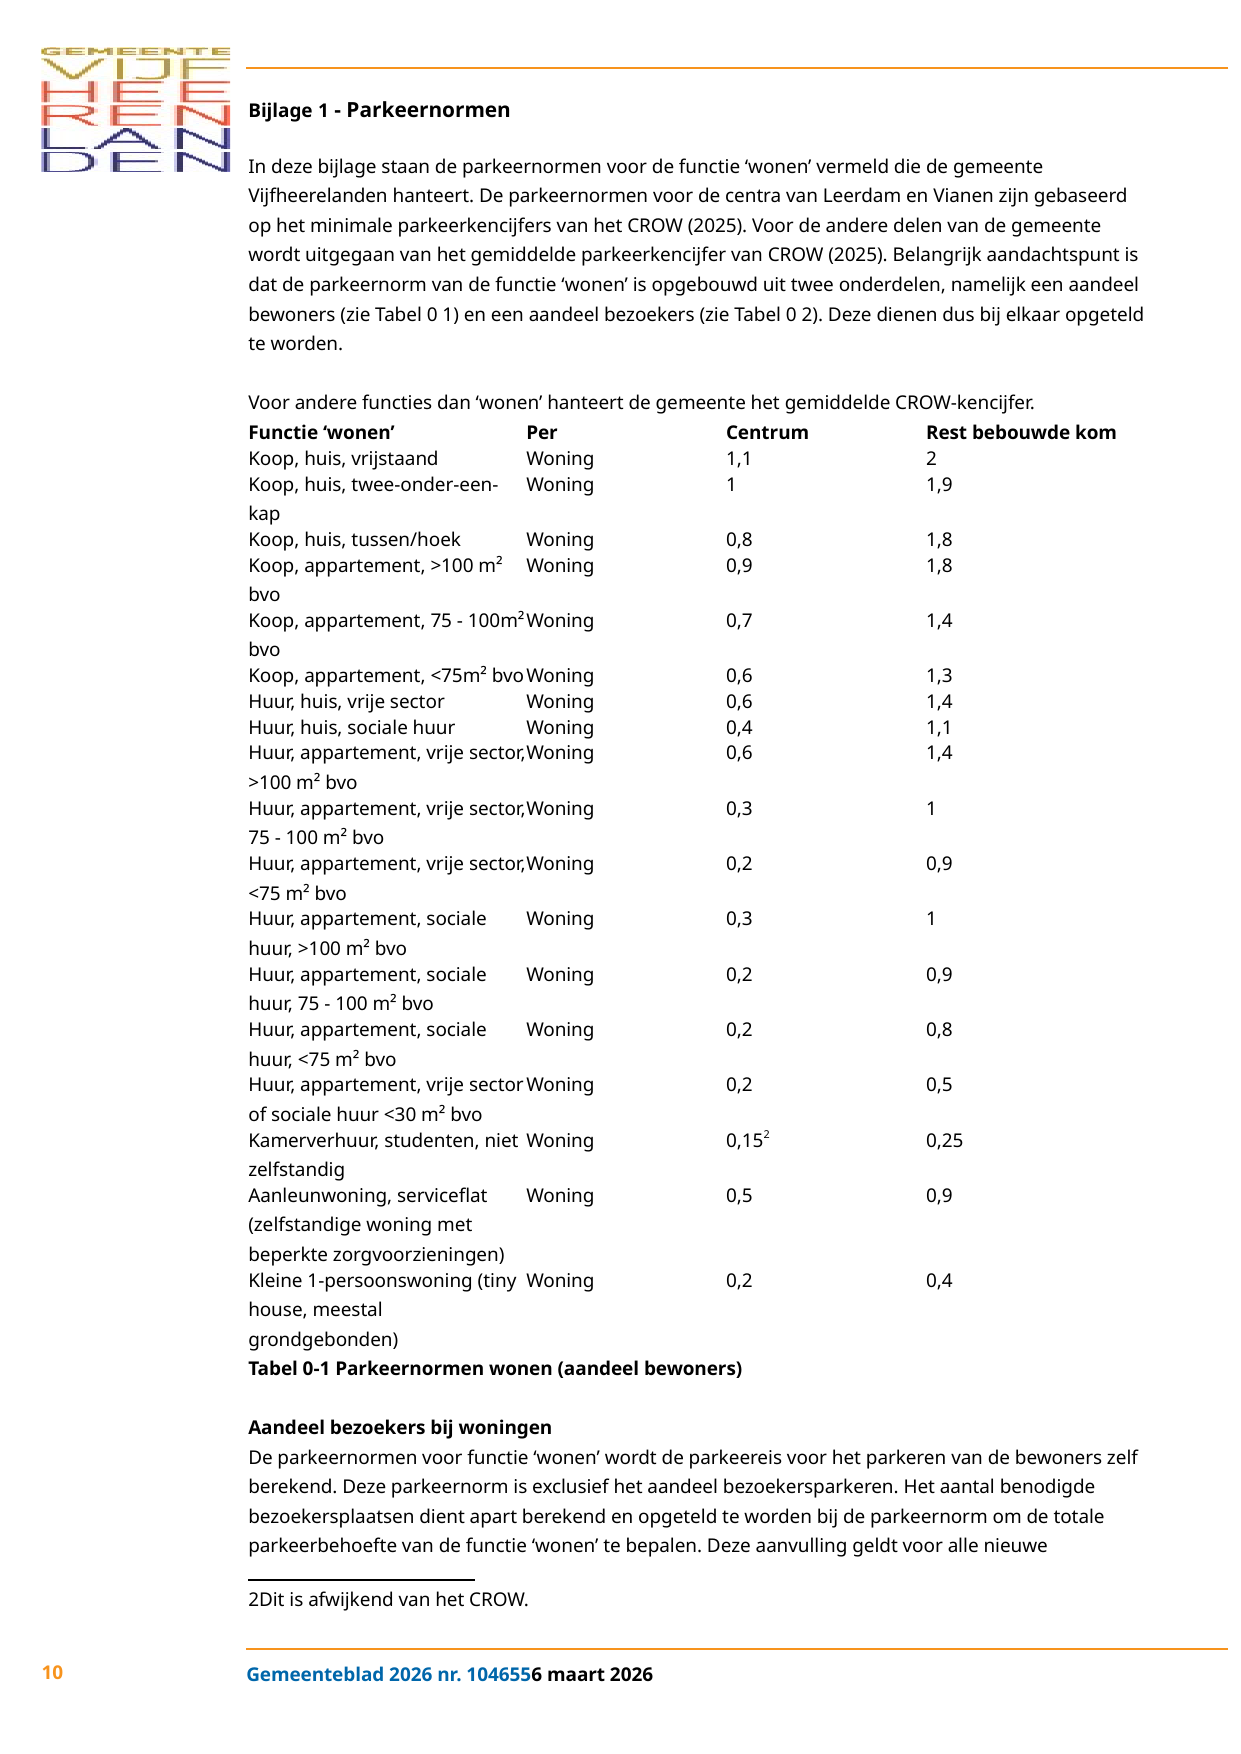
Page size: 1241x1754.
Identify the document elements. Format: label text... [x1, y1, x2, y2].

table_cell Kleine 1-persoonswoning (tiny house, meestal grondgebonden) [248, 1267, 526, 1352]
table_cell Woning [526, 688, 726, 714]
table_cell Koop, appartement, >100 m² bvo [248, 552, 526, 607]
table_cell Woning [526, 1071, 726, 1127]
table_cell Huur, huis, vrije sector [248, 688, 526, 714]
table_cell 0,15 [726, 1127, 926, 1182]
table_cell 0,2 [726, 1267, 926, 1352]
table_cell Woning [526, 714, 726, 739]
text De parkeernormen voor functie ‘wonen’ wordt de parkeereis voor het parkeren van de bewoners zelf berekend. Deze parkeernorm is exclusief het aandeel bezoekersparkeren. Het aantal benodigde bezoekersplaatsen dient apart berekend en opgeteld te worden bij de parkeernorm om de totale parkeerbehoefte van de functie ‘wonen’ te bepalen. Deze aanvulling geldt voor alle nieuwe [248, 1444, 1152, 1558]
table_cell Huur, appartement, vrije sector, <75 m² bvo [248, 850, 526, 906]
table_cell 0,5 [726, 1182, 926, 1267]
table_cell Aanleunwoning, serviceflat (zelfstandige woning met beperkte zorgvoorzieningen) [248, 1182, 526, 1267]
table_cell Huur, appartement, vrije sector, 75 - 100 m² bvo [248, 795, 526, 850]
table_cell 1,1 [926, 714, 1152, 739]
table_cell 0,25 [926, 1127, 1152, 1182]
table_cell Woning [526, 1016, 726, 1071]
table_cell 0,4 [726, 714, 926, 739]
table_cell Woning [526, 906, 726, 961]
table_cell 1,4 [926, 740, 1152, 795]
table_cell 1,8 [926, 526, 1152, 552]
table_cell 0,4 [926, 1267, 1152, 1352]
table_cell Woning [526, 850, 726, 906]
table_cell 0,9 [926, 1182, 1152, 1267]
table_cell 0,6 [726, 688, 926, 714]
table_cell 1,8 [926, 552, 1152, 607]
table_cell 0,2 [726, 961, 926, 1016]
table_cell 0,9 [926, 961, 1152, 1016]
table_cell 0,3 [726, 906, 926, 961]
text In deze bijlage staan de parkeernormen voor de functie ‘wonen’ vermeld die de gemeente Vijfheerelanden hanteert. De parkeernormen voor de centra van Leerdam en Vianen zijn gebaseerd op het minimale parkeerkencijfers van het CROW (2025). Voor de andere delen van de gemeente wordt uitgegaan van het gemiddelde parkeerkencijfer van CROW (2025). Belangrijk aandachtspunt is dat de parkeernorm van de functie ‘wonen’ is opgebouwd uit twee onderdelen, namelijk een aandeel bewoners (zie Tabel 0 1) en een aandeel bezoekers (zie Tabel 0 2). Deze dienen dus bij elkaar opgeteld te worden. [248, 153, 1152, 356]
table_cell Huur, appartement, vrije sector, >100 m² bvo [248, 740, 526, 795]
table_cell Huur, appartement, vrije sector of sociale huur <30 m² bvo [248, 1071, 526, 1127]
table_cell 0,8 [926, 1016, 1152, 1071]
table_cell 0,5 [926, 1071, 1152, 1127]
table_cell Huur, huis, sociale huur [248, 714, 526, 739]
table_cell Woning [526, 795, 726, 850]
table_cell Woning [526, 1267, 726, 1352]
table_cell 0,2 [726, 1071, 926, 1127]
table_cell Woning [526, 961, 726, 1016]
table_cell Woning [526, 471, 726, 526]
table_cell Koop, huis, twee-onder-een-kap [248, 471, 526, 526]
picture [41, 47, 231, 172]
table_cell 1,9 [926, 471, 1152, 526]
table_cell Koop, huis, vrijstaand [248, 445, 526, 471]
table_cell 0,9 [926, 850, 1152, 906]
table_cell Huur, appartement, sociale huur, 75 - 100 m² bvo [248, 961, 526, 1016]
table_cell 2 [926, 445, 1152, 471]
table_header Rest bebouwde kom [926, 419, 1152, 445]
table_header Per [526, 419, 726, 445]
text Aandeel bezoekers bij woningen [248, 1414, 1152, 1440]
table_cell 0,2 [726, 1016, 926, 1071]
table_cell 0,6 [726, 663, 926, 688]
table_cell 1,1 [726, 445, 926, 471]
table_cell Woning [526, 663, 726, 688]
table_cell Koop, appartement, <75m² bvo [248, 663, 526, 688]
table_cell 0,8 [726, 526, 926, 552]
table_cell Huur, appartement, sociale huur, >100 m² bvo [248, 906, 526, 961]
table_cell 0,6 [726, 740, 926, 795]
table_cell Woning [526, 1127, 726, 1182]
table_header Functie ‘wonen’ [248, 419, 526, 445]
table_cell Koop, huis, tussen/hoek [248, 526, 526, 552]
table_cell Huur, appartement, sociale huur, <75 m² bvo [248, 1016, 526, 1071]
text Voor andere functies dan ‘wonen’ hanteert de gemeente het gemiddelde CROW-kencijfer. [248, 389, 1152, 415]
table_cell Woning [526, 1182, 726, 1267]
table_cell 0,3 [726, 795, 926, 850]
table_cell Woning [526, 552, 726, 607]
table_cell Kamerverhuur, studenten, niet zelfstandig [248, 1127, 526, 1182]
table_cell 1 [926, 795, 1152, 850]
table_cell 0,9 [726, 552, 926, 607]
table_cell Koop, appartement, 75 - 100m² bvo [248, 607, 526, 662]
text Bijlage 1 - Parkeernormen [248, 95, 1152, 123]
table_cell 0,2 [726, 850, 926, 906]
text Tabel 0-1 Parkeernormen wonen (aandeel bewoners) [248, 1355, 1152, 1381]
table_cell 1,4 [926, 688, 1152, 714]
table_cell 1,4 [926, 607, 1152, 662]
table_header Centrum [726, 419, 926, 445]
table_cell 1 [726, 471, 926, 526]
table_cell Woning [526, 607, 726, 662]
table_cell Woning [526, 445, 726, 471]
table_cell Woning [526, 740, 726, 795]
table_cell 0,7 [726, 607, 926, 662]
table_cell 1 [926, 906, 1152, 961]
table_cell Woning [526, 526, 726, 552]
table_cell 1,3 [926, 663, 1152, 688]
